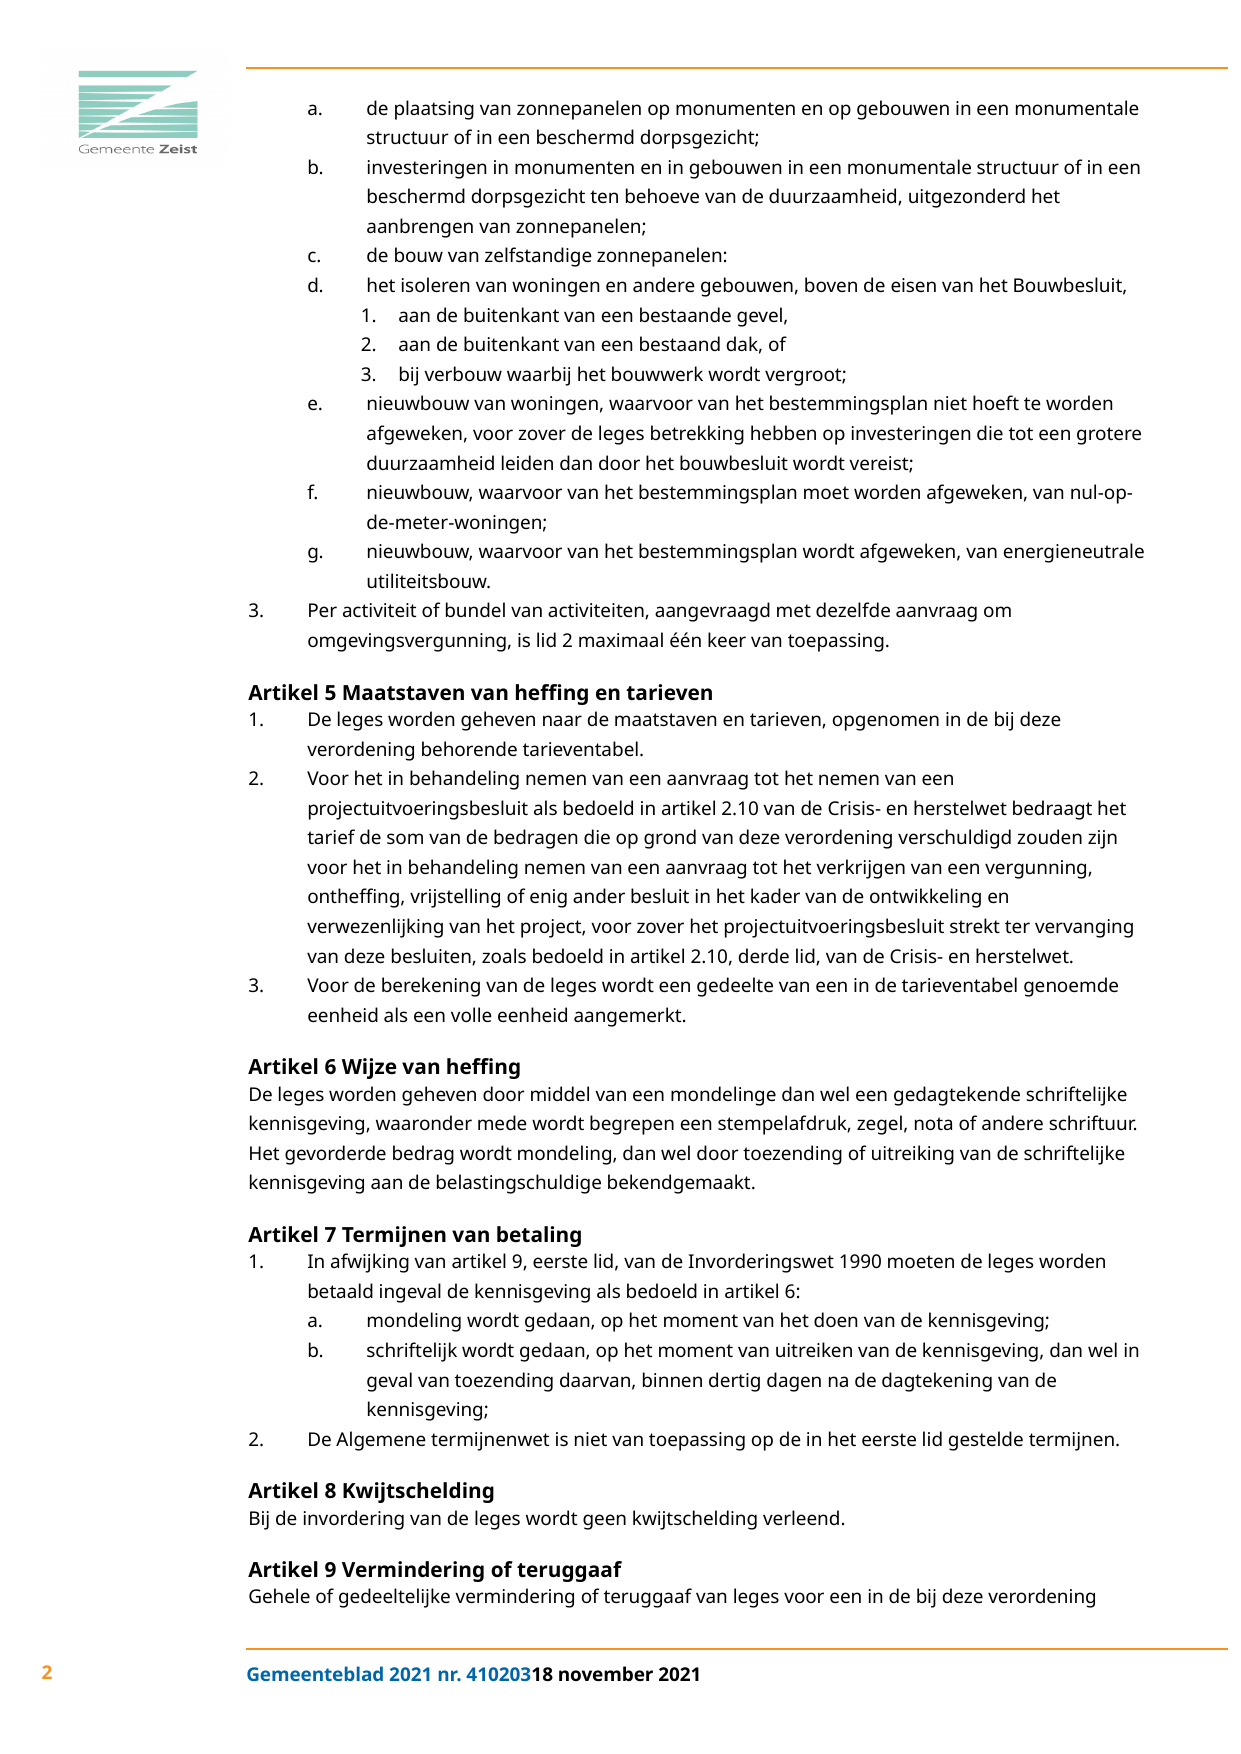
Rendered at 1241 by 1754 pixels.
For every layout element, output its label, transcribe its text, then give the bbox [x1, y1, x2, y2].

text De leges worden geheven door middel van een mondelinge dan wel een gedagtekende schriftelijke kennisgeving, waaronder mede wordt begrepen een stempelafdruk, zegel, nota of andere schriftuur. Het gevorderde bedrag wordt mondeling, dan wel door toezending of uitreiking van de schriftelijke kennisgeving aan de belastingschuldige bekendgemaakt. [248, 1081, 1152, 1195]
text Bij de invordering van de leges wordt geen kwijtschelding verleend. [248, 1505, 1152, 1531]
text Artikel 6 Wijze van heffing [248, 1052, 1152, 1081]
list bij verbouw waarbij het bouwwerk wordt vergroot; [361, 361, 1152, 387]
text Artikel 5 Maatstaven van heffing en tarieven [248, 678, 1152, 706]
list nieuwbouw, waarvoor van het bestemmingsplan wordt afgeweken, van energieneutrale utiliteitsbouw. [307, 538, 1152, 594]
list aan de buitenkant van een bestaand dak, of [361, 331, 1152, 357]
text Artikel 7 Termijnen van betaling [248, 1220, 1152, 1248]
list nieuwbouw van woningen, waarvoor van het bestemmingsplan niet hoeft te worden afgeweken, voor zover de leges betrekking hebben op investeringen die tot een grotere duurzaamheid leiden dan door het bouwbesluit wordt vereist; [307, 391, 1152, 476]
list Voor de berekening van de leges wordt een gedeelte van een in de tarieventabel genoemde eenheid als een volle eenheid aangemerkt. [248, 972, 1152, 1028]
list aan de buitenkant van een bestaande gevel, [361, 302, 1152, 328]
list investeringen in monumenten en in gebouwen in een monumentale structuur of in een beschermd dorpsgezicht ten behoeve van de duurzaamheid, uitgezonderd het aanbrengen van zonnepanelen; [307, 154, 1152, 239]
text Artikel 8 Kwijtschelding [248, 1476, 1152, 1505]
text Gehele of gedeeltelijke vermindering of teruggaaf van leges voor een in de bij deze verordening [248, 1584, 1152, 1609]
list mondeling wordt gedaan, op het moment van het doen van de kennisgeving; [307, 1308, 1152, 1333]
list schriftelijk wordt gedaan, op het moment van uitreiken van de kennisgeving, dan wel in geval van toezending daarvan, binnen dertig dagen na de dagtekening van de kennisgeving; [307, 1337, 1152, 1422]
text Artikel 9 Vermindering of teruggaaf [248, 1555, 1152, 1584]
list de bouw van zelfstandige zonnepanelen: [307, 243, 1152, 268]
picture [41, 47, 231, 172]
list nieuwbouw, waarvoor van het bestemmingsplan moet worden afgeweken, van nul-op-de-meter-woningen; [307, 479, 1152, 535]
list de plaatsing van zonnepanelen op monumenten en op gebouwen in een monumentale structuur of in een beschermd dorpsgezicht; [307, 95, 1152, 150]
list De leges worden geheven naar de maatstaven en tarieven, opgenomen in de bij deze verordening behorende tarieventabel. [248, 706, 1152, 761]
list Per activiteit of bundel van activiteiten, aangevraagd met dezelfde aanvraag om omgevingsvergunning, is lid 2 maximaal één keer van toepassing. [248, 598, 1152, 653]
list In afwijking van artikel 9, eerste lid, van de Invorderingswet 1990 moeten de leges worden betaald ingeval de kennisgeving als bedoeld in artikel 6: [248, 1248, 1152, 1304]
list het isoleren van woningen en andere gebouwen, boven de eisen van het Bouwbesluit, [307, 272, 1152, 298]
list De Algemene termijnenwet is niet van toepassing op de in het eerste lid gestelde termijnen. [248, 1426, 1152, 1452]
list Voor het in behandeling nemen van een aanvraag tot het nemen van een projectuitvoeringsbesluit als bedoeld in artikel 2.10 van de Crisis- en herstelwet bedraagt het tarief de som van de bedragen die op grond van deze verordening verschuldigd zouden zijn voor het in behandeling nemen van een aanvraag tot het verkrijgen van een vergunning, ontheffing, vrijstelling of enig ander besluit in het kader van de ontwikkeling en verwezenlijking van het project, voor zover het projectuitvoeringsbesluit strekt ter vervanging van deze besluiten, zoals bedoeld in artikel 2.10, derde lid, van de Crisis- en herstelwet. [248, 765, 1152, 968]
